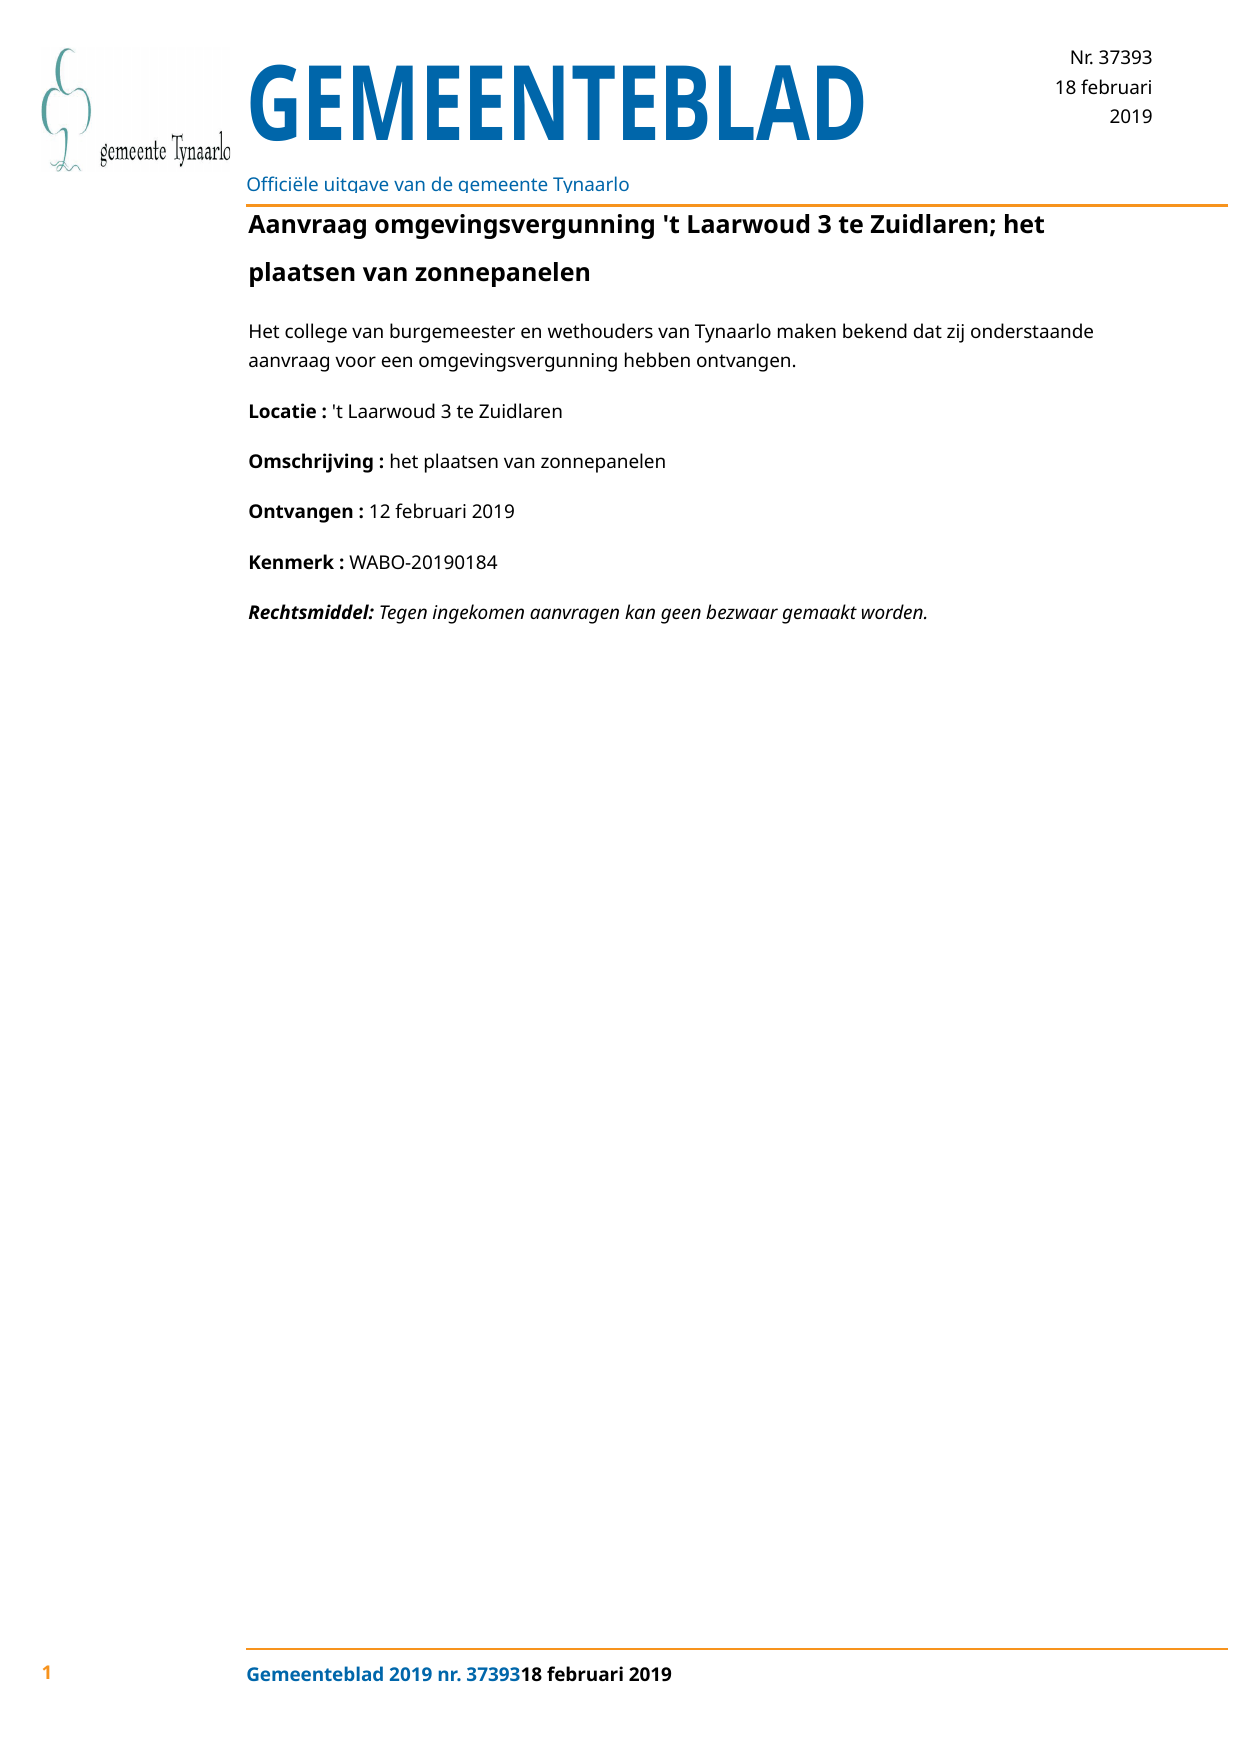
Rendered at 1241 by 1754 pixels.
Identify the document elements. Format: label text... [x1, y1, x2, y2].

text Aanvraag omgevingsvergunning 't Laarwoud 3 te Zuidlaren; het plaatsen van zonnepanelen [248, 207, 1152, 288]
text Het college van burgemeester en wethouders van Tynaarlo maken bekend dat zij onderstaande aanvraag voor een omgevingsvergunning hebben ontvangen. [248, 318, 1152, 373]
text Omschrijving : het plaatsen van zonnepanelen [248, 448, 1152, 474]
text Kenmerk : WABO-20190184 [248, 549, 1152, 575]
picture [41, 47, 231, 172]
text Ontvangen : 12 februari 2019 [248, 499, 1152, 524]
text Rechtsmiddel: Tegen ingekomen aanvragen kan geen bezwaar gemaakt worden. [248, 599, 1152, 625]
text Locatie : 't Laarwoud 3 te Zuidlaren [248, 398, 1152, 424]
